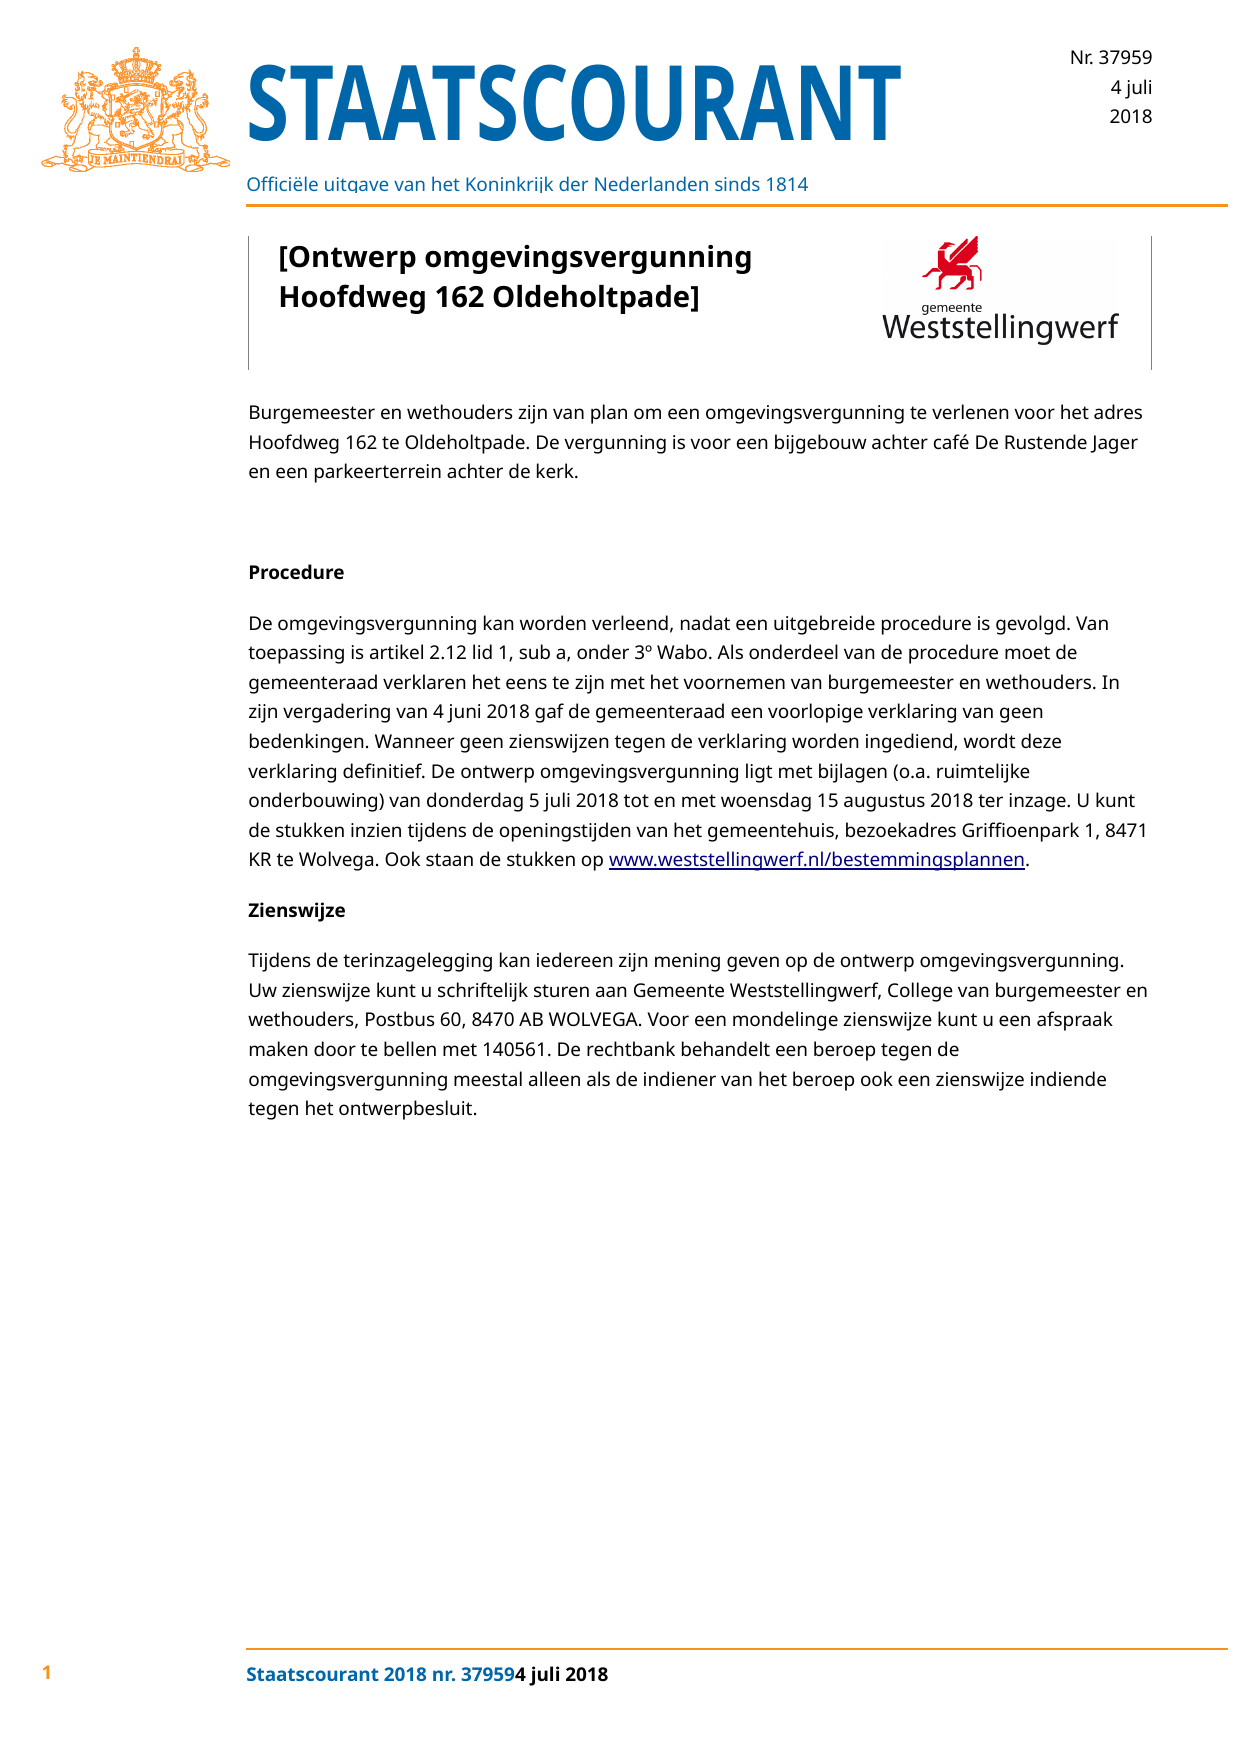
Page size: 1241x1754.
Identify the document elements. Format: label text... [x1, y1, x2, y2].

table_header [850, 236, 1151, 370]
text Procedure [248, 559, 1152, 585]
picture [41, 47, 231, 172]
picture [882, 236, 1119, 345]
text Burgemeester en wethouders zijn van plan om een omgevingsvergunning te verlenen voor het adres Hoofdweg 162 te Oldeholtpade. De vergunning is voor een bijgebouw achter café De Rustende Jager en een parkeerterrein achter de kerk. [248, 399, 1152, 484]
text Zienswijze [248, 897, 1152, 923]
text Tijdens de terinzagelegging kan iedereen zijn mening geven op de ontwerp omgevingsvergunning. Uw zienswijze kunt u schriftelijk sturen aan Gemeente Weststellingwerf, College van burgemeester en wethouders, Postbus 60, 8470 AB WOLVEGA. Voor een mondelinge zienswijze kunt u een afspraak maken door te bellen met 140561. De rechtbank behandelt een beroep tegen de omgevingsvergunning meestal alleen als de indiener van het beroep ook een zienswijze indiende tegen het ontwerpbesluit. [248, 947, 1152, 1121]
text De omgevingsvergunning kan worden verleend, nadat een uitgebreide procedure is gevolgd. Van toepassing is artikel 2.12 lid 1, sub a, onder 3º Wabo. Als onderdeel van de procedure moet de gemeenteraad verklaren het eens te zijn met het voornemen van burgemeester en wethouders. In zijn vergadering van 4 juni 2018 gaf de gemeenteraad een voorlopige verklaring van geen bedenkingen. Wanneer geen zienswijzen tegen de verklaring worden ingediend, wordt deze verklaring definitief. De ontwerp omgevingsvergunning ligt met bijlagen (o.a. ruimtelijke onderbouwing) van donderdag 5 juli 2018 tot en met woensdag 15 augustus 2018 ter inzage. U kunt de stukken inzien tijdens de openingstijden van het gemeentehuis, bezoekadres Griffioenpark 1, 8471 KR te Wolvega. Ook staan de stukken op www.weststellingwerf.nl/bestemmingsplannen. [248, 610, 1152, 872]
table_header [Ontwerp omgevingsvergunning Hoofdweg 162 Oldeholtpade] [249, 236, 850, 370]
